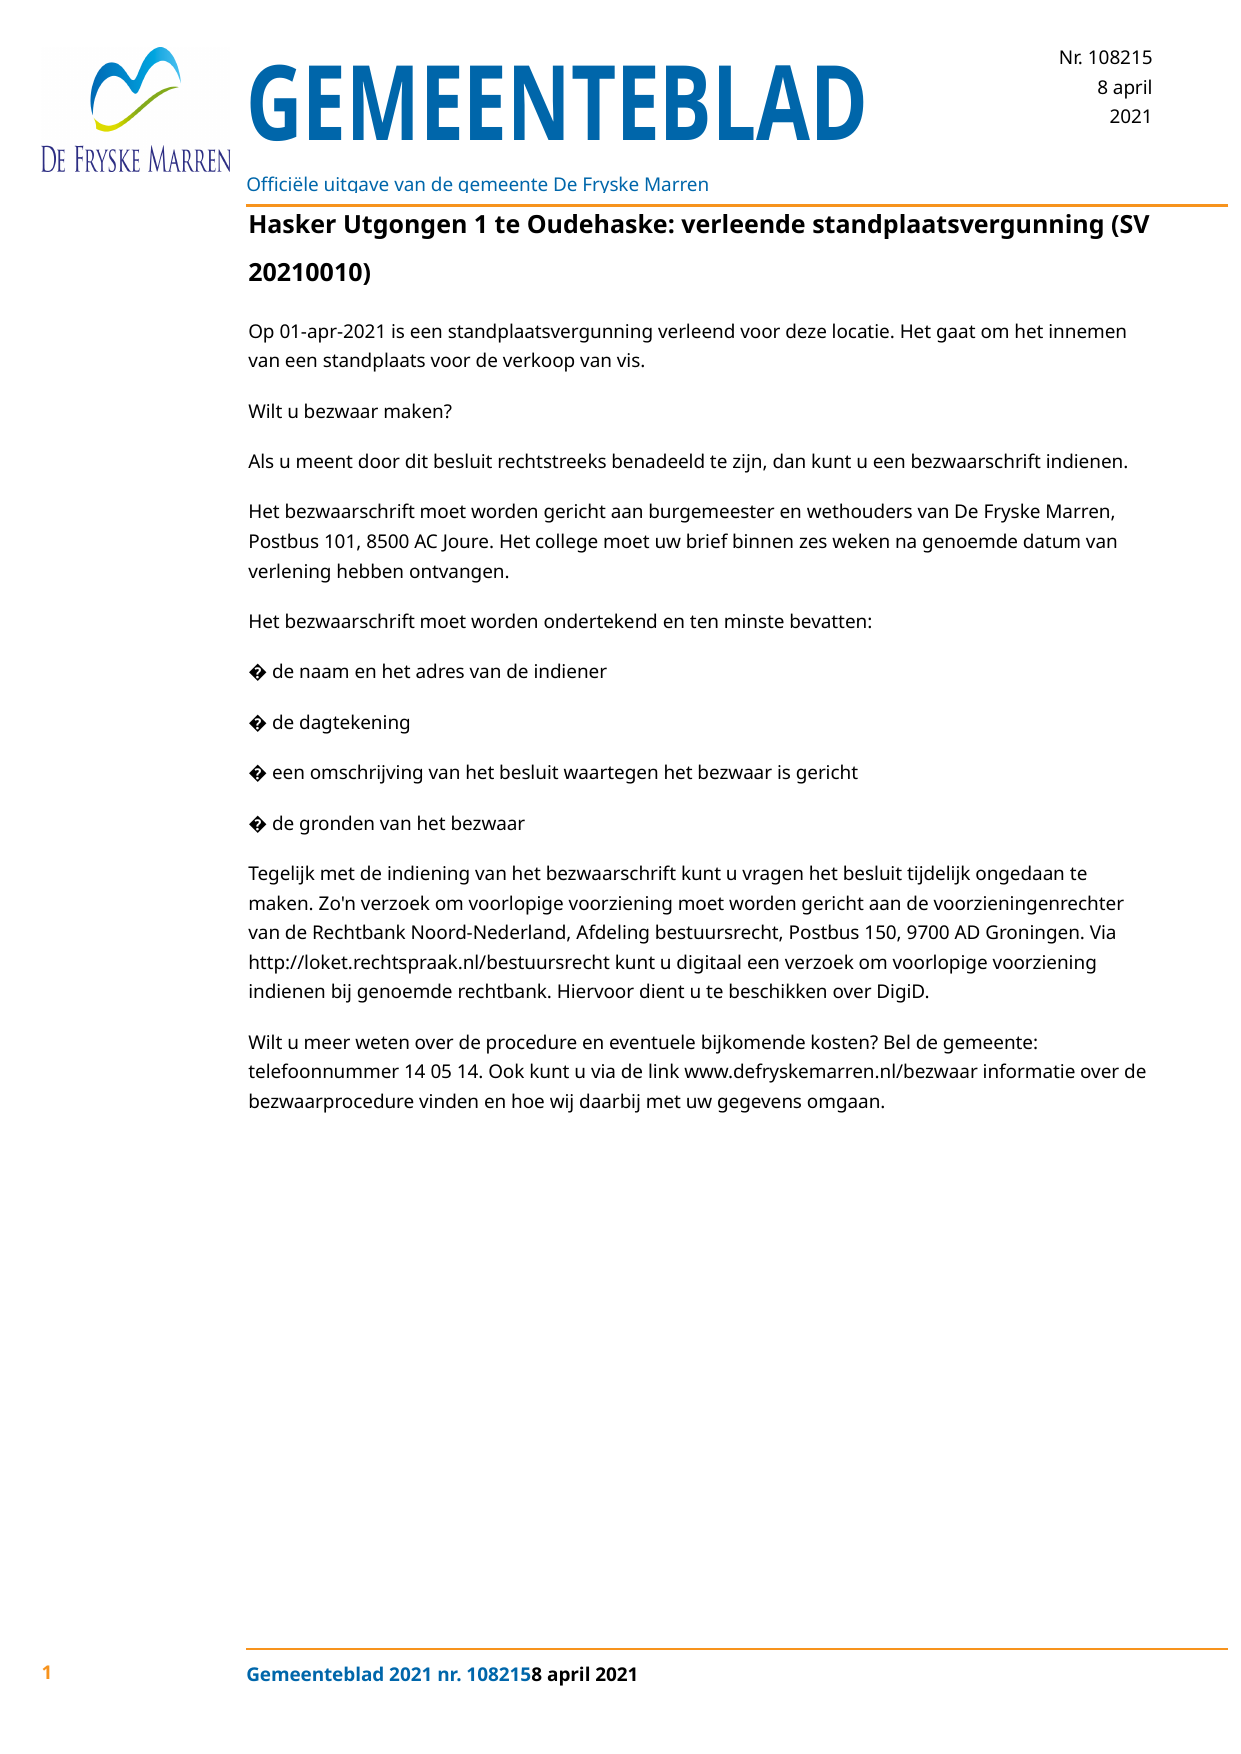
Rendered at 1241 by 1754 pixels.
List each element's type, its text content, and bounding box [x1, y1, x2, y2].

text � de dagtekening [248, 709, 1152, 735]
text � de naam en het adres van de indiener [248, 659, 1152, 684]
text Hasker Utgongen 1 te Oudehaske: verleende standplaatsvergunning (SV 20210010) [248, 207, 1152, 288]
text Het bezwaarschrift moet worden gericht aan burgemeester en wethouders van De Fryske Marren, Postbus 101, 8500 AC Joure. Het college moet uw brief binnen zes weken na genoemde datum van verlening hebben ontvangen. [248, 499, 1152, 584]
text � de gronden van het bezwaar [248, 810, 1152, 836]
text Het bezwaarschrift moet worden ondertekend en ten minste bevatten: [248, 608, 1152, 634]
text � een omschrijving van het besluit waartegen het bezwaar is gericht [248, 759, 1152, 785]
text Wilt u meer weten over de procedure en eventuele bijkomende kosten? Bel de gemeente: telefoonnummer 14 05 14. Ook kunt u via de link www.defryskemarren.nl/bezwaar informatie over de bezwaarprocedure vinden en hoe wij daarbij met uw gegevens omgaan. [248, 1029, 1152, 1114]
text Als u meent door dit besluit rechtstreeks benadeeld te zijn, dan kunt u een bezwaarschrift indienen. [248, 448, 1152, 474]
picture [41, 47, 231, 172]
text Tegelijk met de indiening van het bezwaarschrift kunt u vragen het besluit tijdelijk ongedaan te maken. Zo'n verzoek om voorlopige voorziening moet worden gericht aan de voorzieningenrechter van de Rechtbank Noord-Nederland, Afdeling bestuursrecht, Postbus 150, 9700 AD Groningen. Via http://loket.rechtspraak.nl/bestuursrecht kunt u digitaal een verzoek om voorlopige voorziening indienen bij genoemde rechtbank. Hiervoor dient u te beschikken over DigiD. [248, 860, 1152, 1004]
text Op 01-apr-2021 is een standplaatsvergunning verleend voor deze locatie. Het gaat om het innemen van een standplaats voor de verkoop van vis. [248, 318, 1152, 373]
text Wilt u bezwaar maken? [248, 398, 1152, 424]
